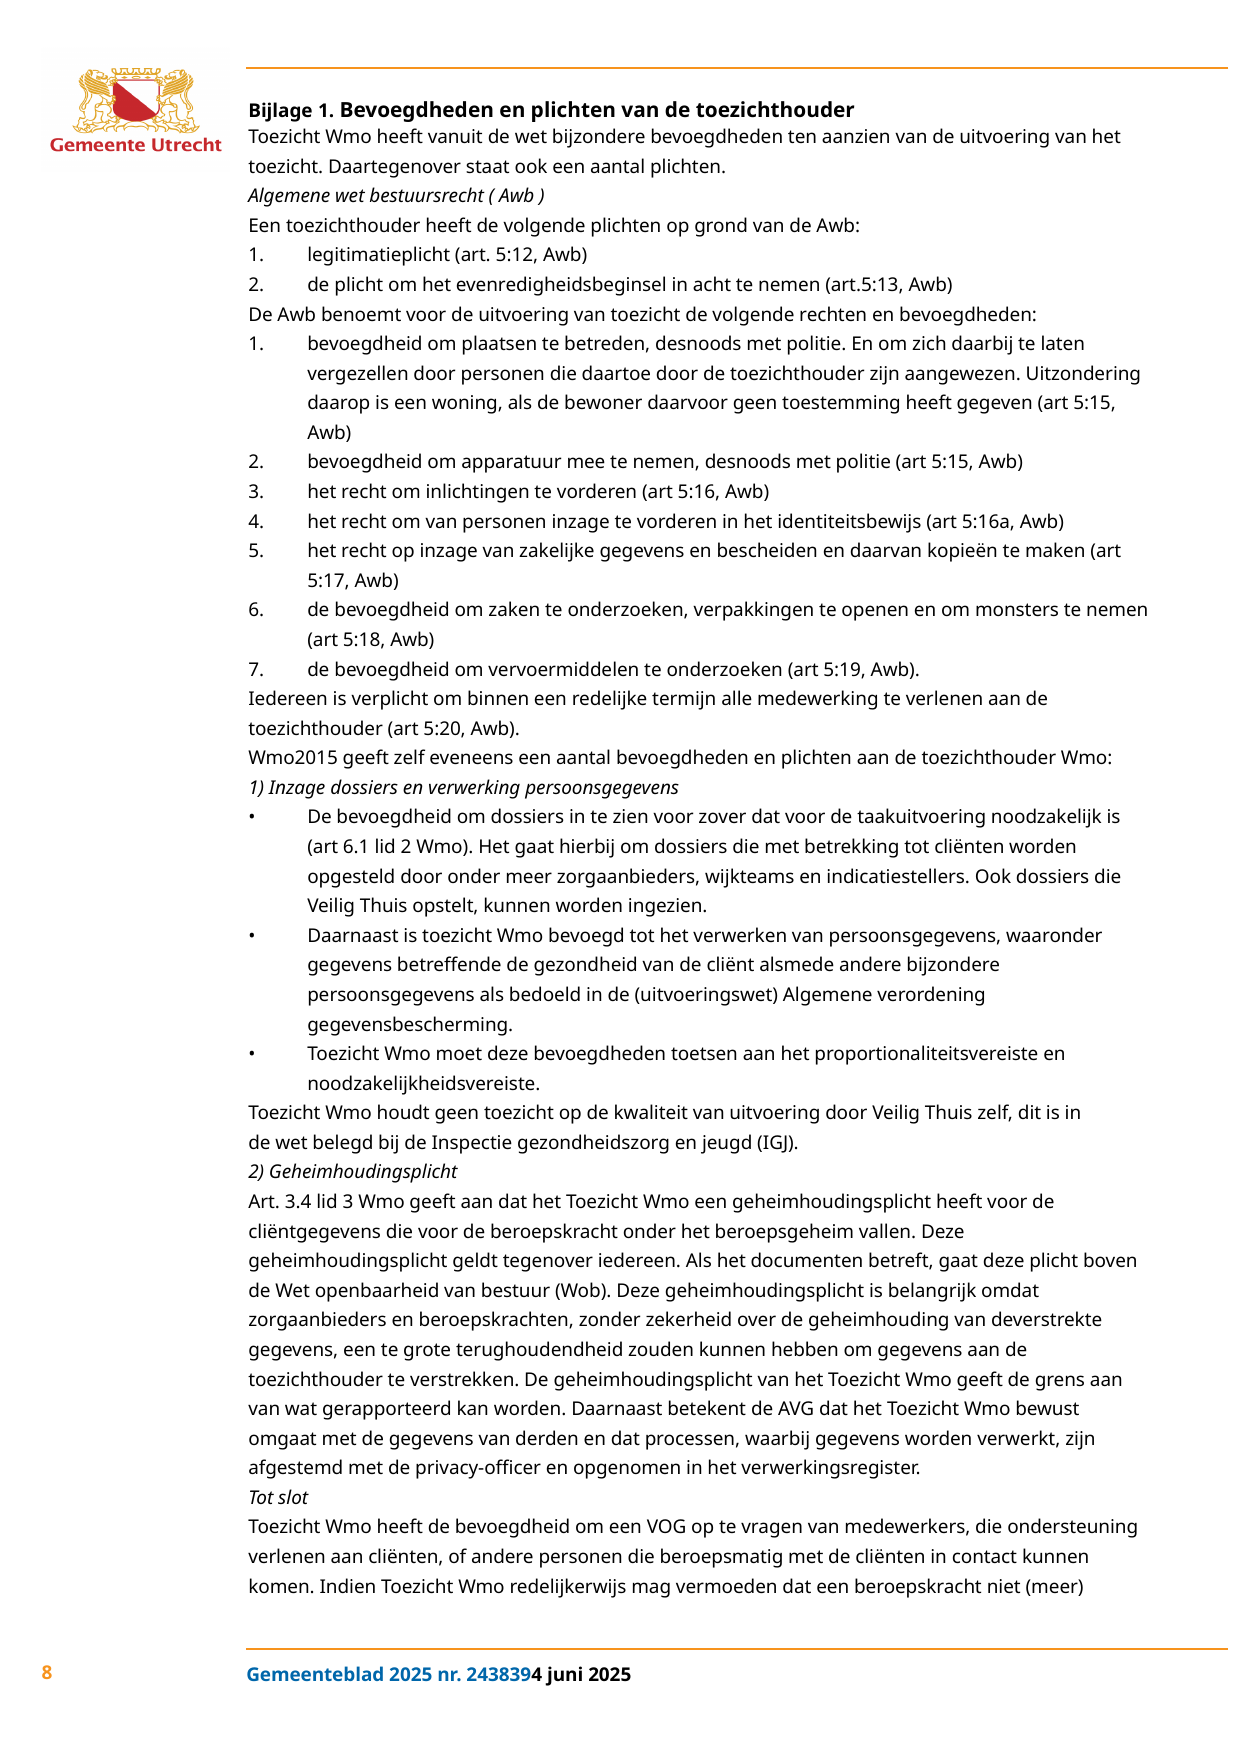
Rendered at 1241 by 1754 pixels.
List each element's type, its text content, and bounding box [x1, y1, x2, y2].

text Toezicht Wmo heeft vanuit de wet bijzondere bevoegdheden ten aanzien van de uitvoering van het toezicht. Daartegenover staat ook een aantal plichten. [248, 123, 1152, 179]
text de wet belegd bij de Inspectie gezondheidszorg en jeugd (IGJ). [248, 1129, 1152, 1155]
text De Awb benoemt voor de uitvoering van toezicht de volgende rechten en bevoegdheden: [248, 301, 1152, 327]
list De bevoegdheid om dossiers in te zien voor zover dat voor de taakuitvoering noodzakelijk is (art 6.1 lid 2 Wmo). Het gaat hierbij om dossiers die met betrekking tot cliënten worden opgesteld door onder meer zorgaanbieders, wijkteams en indicatiestellers. Ook dossiers die Veilig Thuis opstelt, kunnen worden ingezien. [248, 804, 1152, 918]
list de bevoegdheid om vervoermiddelen te onderzoeken (art 5:19, Awb). [248, 656, 1152, 682]
list bevoegdheid om apparatuur mee te nemen, desnoods met politie (art 5:15, Awb) [248, 449, 1152, 474]
list het recht op inzage van zakelijke gegevens en bescheiden en daarvan kopieën te maken (art 5:17, Awb) [248, 537, 1152, 593]
text 1) Inzage dossiers en verwerking persoonsgegevens [248, 774, 1152, 800]
list Daarnaast is toezicht Wmo bevoegd tot het verwerken van persoonsgegevens, waaronder gegevens betreffende de gezondheid van de cliënt alsmede andere bijzondere persoonsgegevens als bedoeld in de (uitvoeringswet) Algemene verordening gegevensbescherming. [248, 922, 1152, 1037]
text Algemene wet bestuursrecht ( Awb ) [248, 182, 1152, 208]
list het recht om van personen inzage te vorderen in het identiteitsbewijs (art 5:16a, Awb) [248, 508, 1152, 534]
text Bijlage 1. Bevoegdheden en plichten van de toezichthouder [248, 95, 1152, 123]
text Iedereen is verplicht om binnen een redelijke termijn alle medewerking te verlenen aan de toezichthouder (art 5:20, Awb). [248, 685, 1152, 741]
list bevoegdheid om plaatsen te betreden, desnoods met politie. En om zich daarbij te laten vergezellen door personen die daartoe door de toezichthouder zijn aangewezen. Uitzondering daarop is een woning, als de bewoner daarvoor geen toestemming heeft gegeven (art 5:15, Awb) [248, 330, 1152, 445]
text Art. 3.4 lid 3 Wmo geeft aan dat het Toezicht Wmo een geheimhoudingsplicht heeft voor de cliëntgegevens die voor de beroepskracht onder het beroepsgeheim vallen. Deze geheimhoudingsplicht geldt tegenover iedereen. Als het documenten betreft, gaat deze plicht boven de Wet openbaarheid van bestuur (Wob). Deze geheimhoudingsplicht is belangrijk omdat zorgaanbieders en beroepskrachten, zonder zekerheid over de geheimhouding van deverstrekte gegevens, een te grote terughoudendheid zouden kunnen hebben om gegevens aan de toezichthouder te verstrekken. De geheimhoudingsplicht van het Toezicht Wmo geeft de grens aan van wat gerapporteerd kan worden. Daarnaast betekent de AVG dat het Toezicht Wmo bewust omgaat met de gegevens van derden en dat processen, waarbij gegevens worden verwerkt, zijn afgestemd met de privacy-officer en opgenomen in het verwerkingsregister. [248, 1188, 1152, 1480]
text Een toezichthouder heeft de volgende plichten op grond van de Awb: [248, 212, 1152, 238]
list legitimatieplicht (art. 5:12, Awb) [248, 242, 1152, 267]
list Toezicht Wmo moet deze bevoegdheden toetsen aan het proportionaliteitsvereiste en noodzakelijkheidsvereiste. [248, 1040, 1152, 1096]
text Tot slot [248, 1484, 1152, 1510]
text Toezicht Wmo houdt geen toezicht op de kwaliteit van uitvoering door Veilig Thuis zelf, dit is in [248, 1099, 1152, 1125]
list de plicht om het evenredigheidsbeginsel in acht te nemen (art.5:13, Awb) [248, 271, 1152, 297]
picture [41, 47, 231, 172]
list de bevoegdheid om zaken te onderzoeken, verpakkingen te openen en om monsters te nemen (art 5:18, Awb) [248, 597, 1152, 652]
list het recht om inlichtingen te vorderen (art 5:16, Awb) [248, 478, 1152, 504]
text Toezicht Wmo heeft de bevoegdheid om een VOG op te vragen van medewerkers, die ondersteuning verlenen aan cliënten, of andere personen die beroepsmatig met de cliënten in contact kunnen komen. Indien Toezicht Wmo redelijkerwijs mag vermoeden dat een beroepskracht niet (meer) [248, 1514, 1152, 1599]
text 2) Geheimhoudingsplicht [248, 1159, 1152, 1184]
text Wmo2015 geeft zelf eveneens een aantal bevoegdheden en plichten aan de toezichthouder Wmo: [248, 744, 1152, 770]
